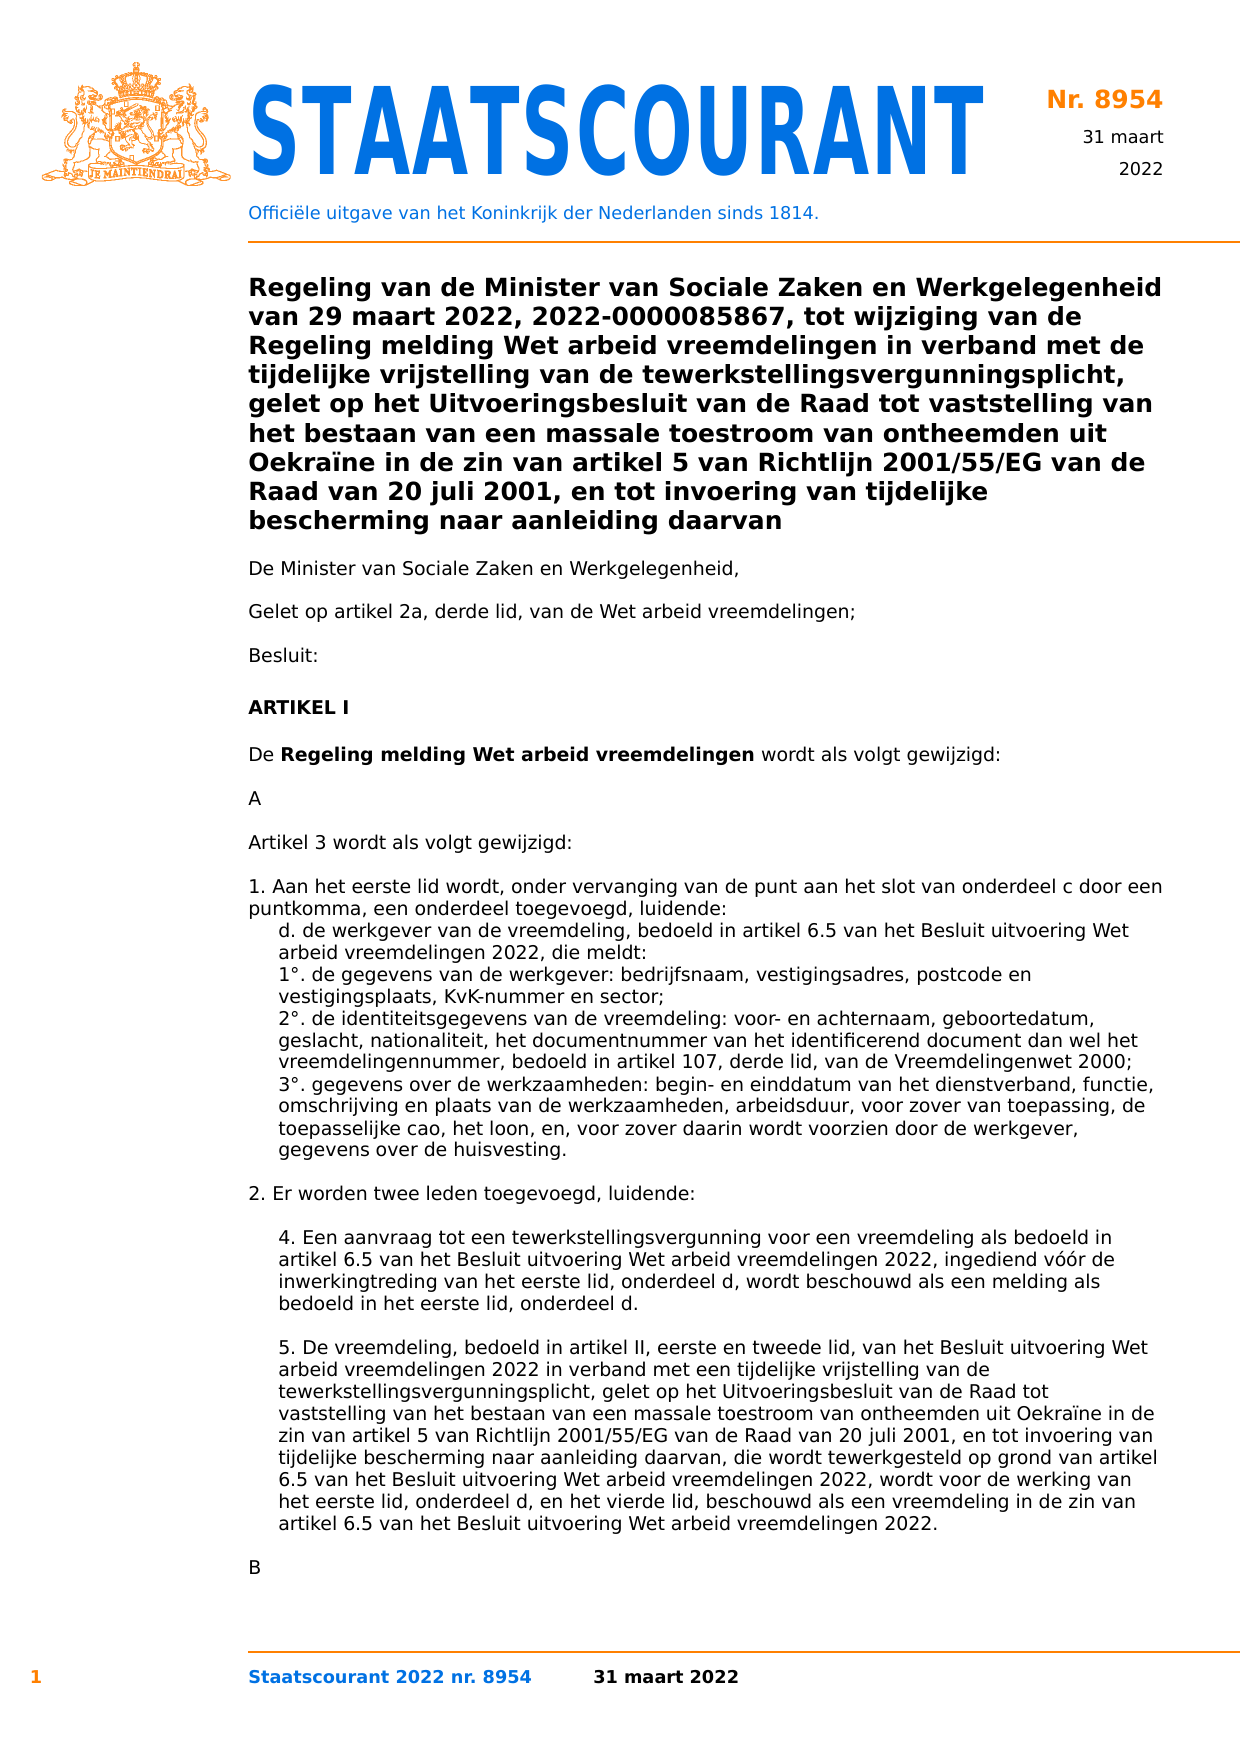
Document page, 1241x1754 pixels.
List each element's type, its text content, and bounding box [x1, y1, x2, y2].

table_header [25, 62, 248, 241]
table_cell 2022 [998, 153, 1240, 203]
text 1. Aan het eerste lid wordt, onder vervanging van de punt aan het slot van onderdeel c door een puntkomma, een onderdeel toegevoegd, luidende: [248, 876, 1163, 919]
text 2°. de identiteitsgegevens van de vreemdeling: voor- en achternaam, geboortedatum, geslacht, nationaliteit, het documentnummer van het identificerend document dan wel het vreemdelingennummer, bedoeld in artikel 107, derde lid, van de Vreemdelingenwet 2000; [278, 1007, 1163, 1073]
text 4. Een aanvraag tot een tewerkstellingsvergunning voor een vreemdeling als bedoeld in artikel 6.5 van het Besluit uitvoering Wet arbeid vreemdelingen 2022, ingediend vóór de inwerkingtreding van het eerste lid, onderdeel d, wordt beschouwd als een melding als bedoeld in het eerste lid, onderdeel d. [278, 1227, 1163, 1315]
text De Minister van Sociale Zaken en Werkgelegenheid, [248, 557, 1163, 579]
text B [248, 1557, 1163, 1578]
text 3°. gegevens over de werkzaamheden: begin- en einddatum van het dienstverband, functie, omschrijving en plaats van de werkzaamheden, arbeidsduur, voor zover van toepassing, de toepasselijke cao, het loon, en, voor zover daarin wordt voorzien door de werkgever, gegevens over de huisvesting. [278, 1073, 1163, 1161]
subtitle Regeling van de Minister van Sociale Zaken en Werkgelegenheid van 29 maart 2022, 2022-0000085867, tot wijziging van de Regeling melding Wet arbeid vreemdelingen in verband met de tijdelijke vrijstelling van de tewerkstellingsvergunningsplicht, gelet op het Uitvoeringsbesluit van de Raad tot vaststelling van het bestaan van een massale toestroom van ontheemden uit Oekraïne in de zin van artikel 5 van Richtlijn 2001/55/EG van de Raad van 20 juli 2001, en tot invoering van tijdelijke bescherming naar aanleiding daarvan [248, 273, 1163, 536]
text Besluit: [248, 645, 1163, 667]
text 5. De vreemdeling, bedoeld in artikel II, eerste en tweede lid, van het Besluit uitvoering Wet arbeid vreemdelingen 2022 in verband met een tijdelijke vrijstelling van de tewerkstellingsvergunningsplicht, gelet op het Uitvoeringsbesluit van de Raad tot vaststelling van het bestaan van een massale toestroom van ontheemden uit Oekraïne in de zin van artikel 5 van Richtlijn 2001/55/EG van de Raad van 20 juli 2001, en tot invoering van tijdelijke bescherming naar aanleiding daarvan, die wordt tewerkgesteld op grond van artikel 6.5 van het Besluit uitvoering Wet arbeid vreemdelingen 2022, wordt voor de werking van het eerste lid, onderdeel d, en het vierde lid, beschouwd als een vreemdeling in de zin van artikel 6.5 van het Besluit uitvoering Wet arbeid vreemdelingen 2022. [278, 1337, 1163, 1535]
text Artikel 3 wordt als volgt gewijzigd: [248, 832, 1163, 854]
picture [41, 62, 231, 186]
text De Regeling melding Wet arbeid vreemdelingen wordt als volgt gewijzigd: [248, 744, 1163, 766]
text 1°. de gegevens van de werkgever: bedrijfsnaam, vestigingsadres, postcode en vestigingsplaats, KvK-nummer en sector; [278, 963, 1163, 1007]
text 2. Er worden twee leden toegevoegd, luidende: [248, 1183, 1163, 1205]
table_header Nr. 8954 [998, 62, 1240, 121]
table_header STAATSCOURANT [248, 62, 998, 203]
text d. de werkgever van de vreemdeling, bedoeld in artikel 6.5 van het Besluit uitvoering Wet arbeid vreemdelingen 2022, die meldt: [278, 919, 1163, 963]
text Gelet op artikel 2a, derde lid, van de Wet arbeid vreemdelingen; [248, 601, 1163, 623]
table_cell 31 maart [998, 121, 1240, 153]
subtitle ARTIKEL I [248, 697, 1163, 719]
text A [248, 788, 1163, 810]
table_cell Officiële uitgave van het Koninkrijk der Nederlanden sinds 1814. [248, 203, 1240, 241]
